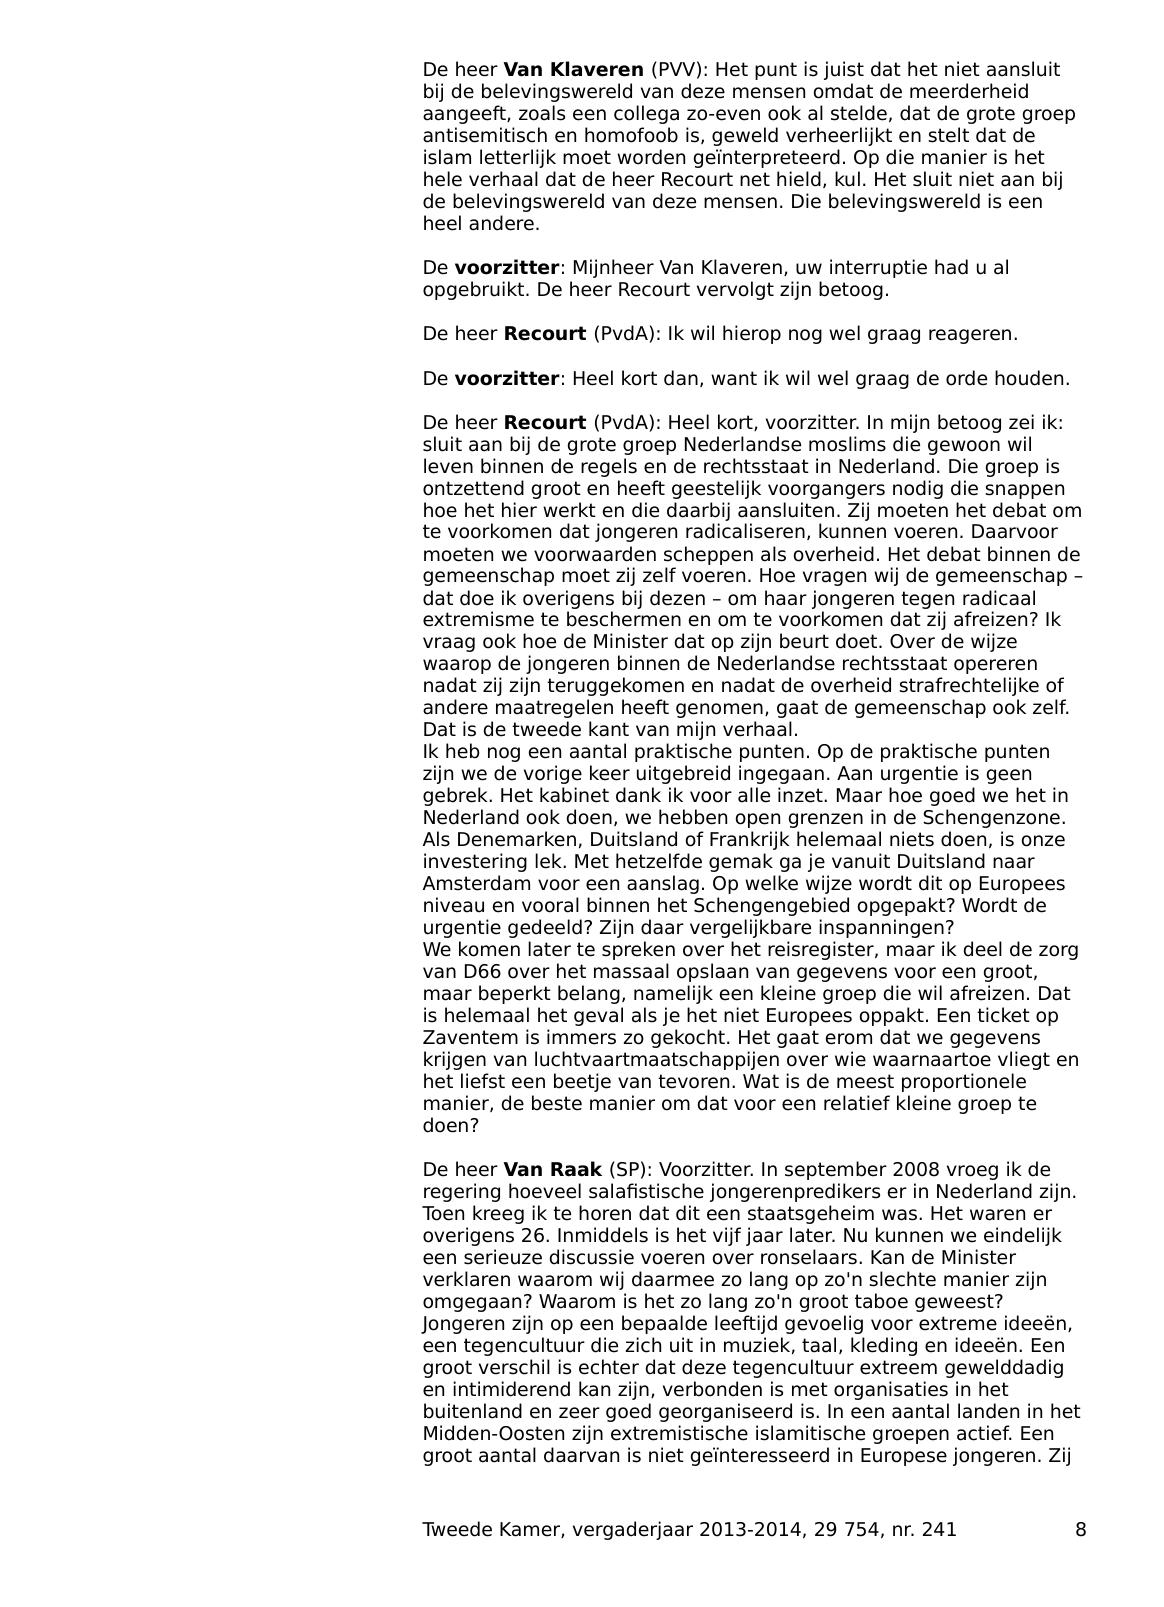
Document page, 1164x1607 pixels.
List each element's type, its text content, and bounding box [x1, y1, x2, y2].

text De heer Recourt (PvdA): Heel kort, voorzitter. In mijn betoog zei ik: sluit aan bij de grote groep Nederlandse moslims die gewoon wil leven binnen de regels en de rechtsstaat in Nederland. Die groep is ontzettend groot en heeft geestelijk voorgangers nodig die snappen hoe het hier werkt en die daarbij aansluiten. Zij moeten het debat om te voorkomen dat jongeren radicaliseren, kunnen voeren. Daarvoor moeten we voorwaarden scheppen als overheid. Het debat binnen de gemeenschap moet zij zelf voeren. Hoe vragen wij de gemeenschap – dat doe ik overigens bij dezen – om haar jongeren tegen radicaal extremisme te beschermen en om te voorkomen dat zij afreizen? Ik vraag ook hoe de Minister dat op zijn beurt doet. Over de wijze waarop de jongeren binnen de Nederlandse rechtsstaat opereren nadat zij zijn teruggekomen en nadat de overheid strafrechtelijke of andere maatregelen heeft genomen, gaat de gemeenschap ook zelf. Dat is de tweede kant van mijn verhaal. [422, 412, 1087, 741]
text De voorzitter: Heel kort dan, want ik wil wel graag de orde houden. [422, 367, 1087, 389]
text De heer Recourt (PvdA): Ik wil hierop nog wel graag reageren. [422, 323, 1087, 345]
text De voorzitter: Mijnheer Van Klaveren, uw interruptie had u al opgebruikt. De heer Recourt vervolgt zijn betoog. [422, 257, 1087, 301]
text Ik heb nog een aantal praktische punten. Op de praktische punten zijn we de vorige keer uitgebreid ingegaan. Aan urgentie is geen gebrek. Het kabinet dank ik voor alle inzet. Maar hoe goed we het in Nederland ook doen, we hebben open grenzen in de Schengenzone. Als Denemarken, Duitsland of Frankrijk helemaal niets doen, is onze investering lek. Met hetzelfde gemak ga je vanuit Duitsland naar Amsterdam voor een aanslag. Op welke wijze wordt dit op Europees niveau en vooral binnen het Schengengebied opgepakt? Wordt de urgentie gedeeld? Zijn daar vergelijkbare inspanningen? [422, 741, 1087, 939]
text De heer Van Klaveren (PVV): Het punt is juist dat het niet aansluit bij de belevingswereld van deze mensen omdat de meerderheid aangeeft, zoals een collega zo-even ook al stelde, dat de grote groep antisemitisch en homofoob is, geweld verheerlijkt en stelt dat de islam letterlijk moet worden geïnterpreteerd. Op die manier is het hele verhaal dat de heer Recourt net hield, kul. Het sluit niet aan bij de belevingswereld van deze mensen. Die belevingswereld is een heel andere. [422, 59, 1087, 235]
text We komen later te spreken over het reisregister, maar ik deel de zorg van D66 over het massaal opslaan van gegevens voor een groot, maar beperkt belang, namelijk een kleine groep die wil afreizen. Dat is helemaal het geval als je het niet Europees oppakt. Een ticket op Zaventem is immers zo gekocht. Het gaat erom dat we gegevens krijgen van luchtvaartmaatschappijen over wie waarnaartoe vliegt en het liefst een beetje van tevoren. Wat is de meest proportionele manier, de beste manier om dat voor een relatief kleine groep te doen? [422, 939, 1087, 1137]
text De heer Van Raak (SP): Voorzitter. In september 2008 vroeg ik de regering hoeveel salafistische jongerenpredikers er in Nederland zijn. Toen kreeg ik te horen dat dit een staatsgeheim was. Het waren er overigens 26. Inmiddels is het vijf jaar later. Nu kunnen we eindelijk een serieuze discussie voeren over ronselaars. Kan de Minister verklaren waarom wij daarmee zo lang op zo'n slechte manier zijn omgegaan? Waarom is het zo lang zo'n groot taboe geweest? Jongeren zijn op een bepaalde leeftijd gevoelig voor extreme ideeën, een tegencultuur die zich uit in muziek, taal, kleding en ideeën. Een groot verschil is echter dat deze tegencultuur extreem gewelddadig en intimiderend kan zijn, verbonden is met organisaties in het buitenland en zeer goed georganiseerd is. In een aantal landen in het Midden-Oosten zijn extremistische islamitische groepen actief. Een groot aantal daarvan is niet geïnteresseerd in Europese jongeren. Zij [422, 1159, 1087, 1467]
